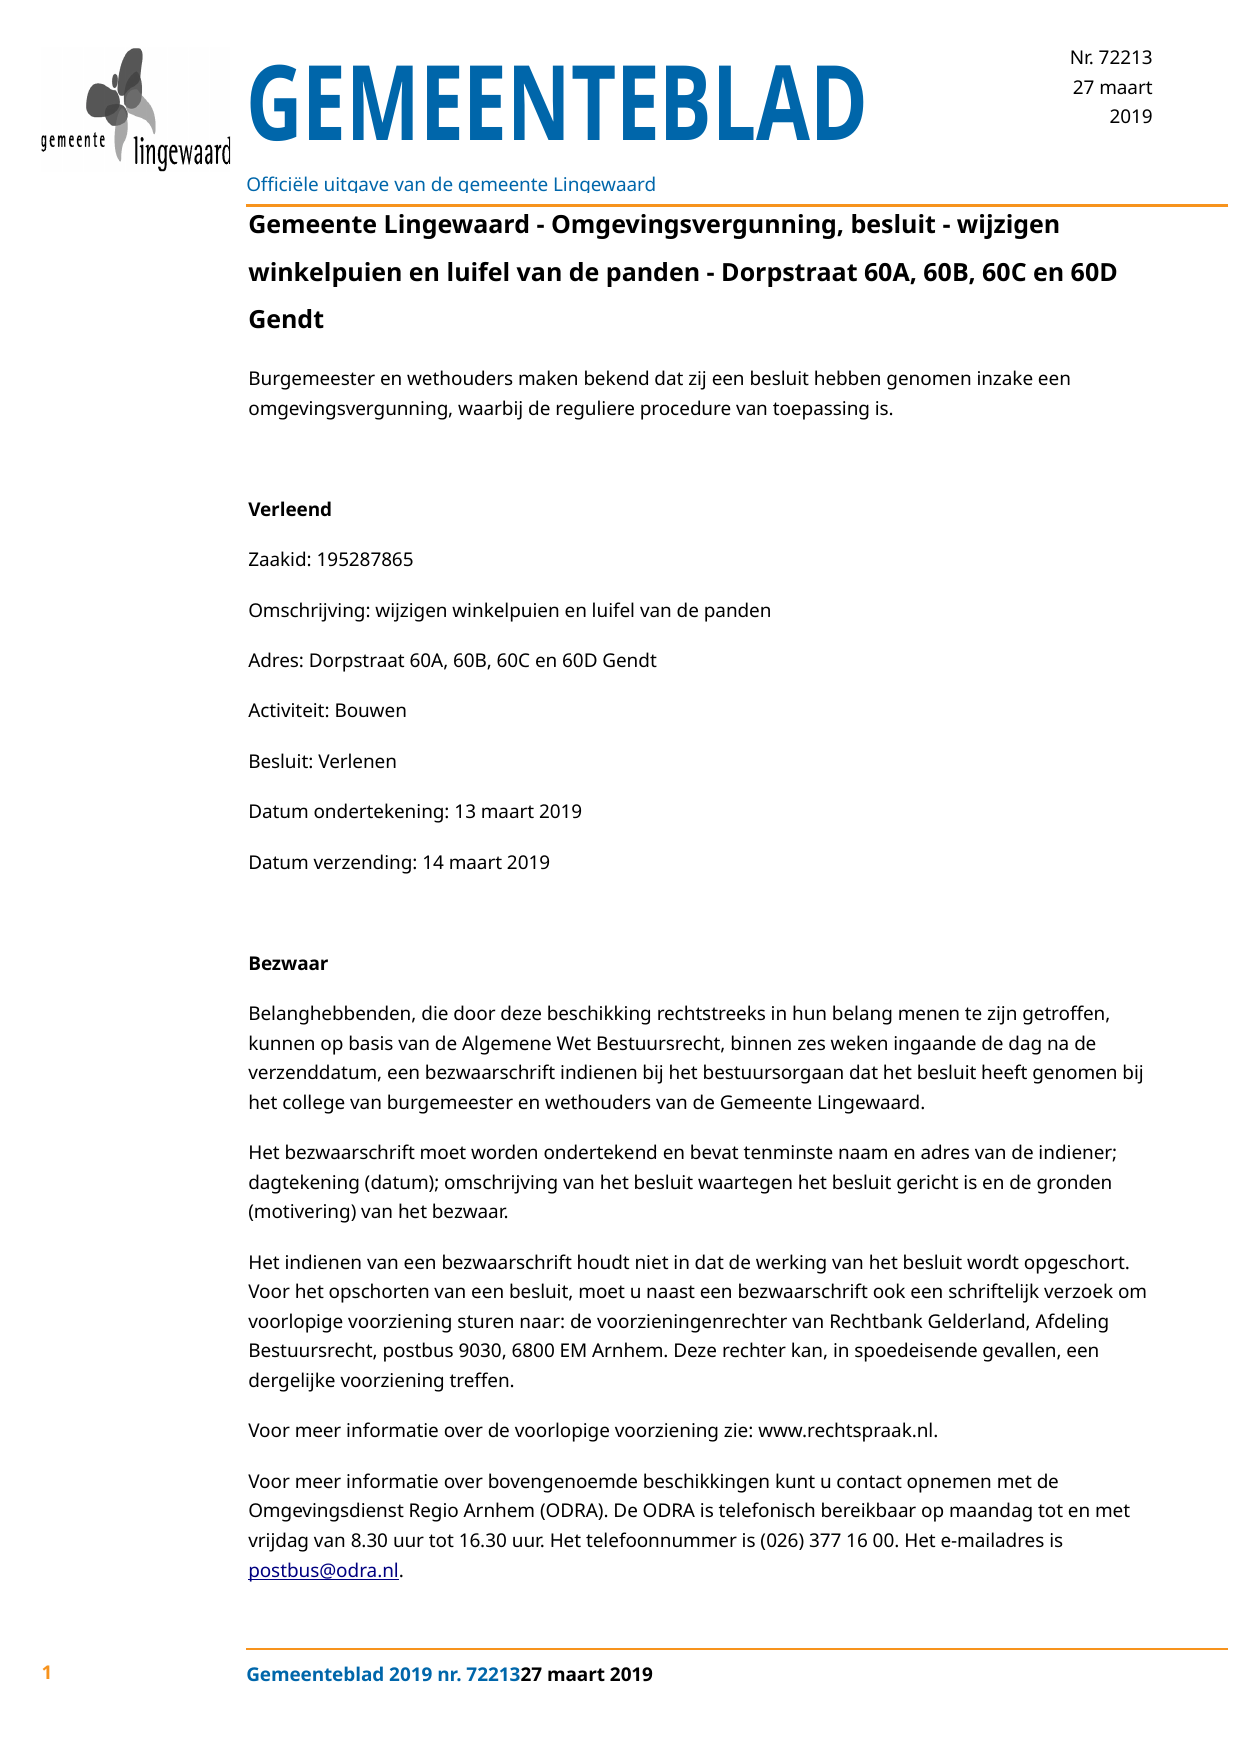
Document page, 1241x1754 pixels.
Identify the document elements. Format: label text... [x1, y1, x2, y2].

text Verleend [248, 496, 1152, 522]
text Voor meer informatie over de voorlopige voorziening zie: www.rechtspraak.nl. [248, 1418, 1152, 1443]
text Gemeente Lingewaard - Omgevingsvergunning, besluit - wijzigen winkelpuien en luifel van de panden - Dorpstraat 60A, 60B, 60C en 60D Gendt [248, 207, 1152, 336]
picture [41, 47, 231, 172]
text Datum ondertekening: 13 maart 2019 [248, 798, 1152, 824]
text Voor meer informatie over bovengenoemde beschikkingen kunt u contact opnemen met de Omgevingsdienst Regio Arnhem (ODRA). De ODRA is telefonisch bereikbaar op maandag tot en met vrijdag van 8.30 uur tot 16.30 uur. Het telefoonnummer is (026) 377 16 00. Het e-mailadres is postbus@odra.nl. [248, 1468, 1152, 1582]
text Het bezwaarschrift moet worden ondertekend en bevat tenminste naam en adres van de indiener; dagtekening (datum); omschrijving van het besluit waartegen het besluit gericht is en de gronden (motivering) van het bezwaar. [248, 1139, 1152, 1224]
text Besluit: Verlenen [248, 748, 1152, 774]
text Belanghebbenden, die door deze beschikking rechtstreeks in hun belang menen te zijn getroffen, kunnen op basis van de Algemene Wet Bestuursrecht, binnen zes weken ingaande de dag na de verzenddatum, een bezwaarschrift indienen bij het bestuursorgaan dat het besluit heeft genomen bij het college van burgemeester en wethouders van de Gemeente Lingewaard. [248, 1000, 1152, 1114]
text Bezwaar [248, 950, 1152, 975]
text Het indienen van een bezwaarschrift houdt niet in dat de werking van het besluit wordt opgeschort. Voor het opschorten van een besluit, moet u naast een bezwaarschrift ook een schriftelijk verzoek om voorlopige voorziening sturen naar: de voorzieningenrechter van Rechtbank Gelderland, Afdeling Bestuursrecht, postbus 9030, 6800 EM Arnhem. Deze rechter kan, in spoedeisende gevallen, een dergelijke voorziening treffen. [248, 1249, 1152, 1393]
text Burgemeester en wethouders maken bekend dat zij een besluit hebben genomen inzake een omgevingsvergunning, waarbij de reguliere procedure van toepassing is. [248, 366, 1152, 421]
text Omschrijving: wijzigen winkelpuien en luifel van de panden [248, 597, 1152, 622]
text Datum verzending: 14 maart 2019 [248, 849, 1152, 874]
text Zaakid: 195287865 [248, 546, 1152, 572]
text Adres: Dorpstraat 60A, 60B, 60C en 60D Gendt [248, 647, 1152, 673]
text Activiteit: Bouwen [248, 698, 1152, 723]
